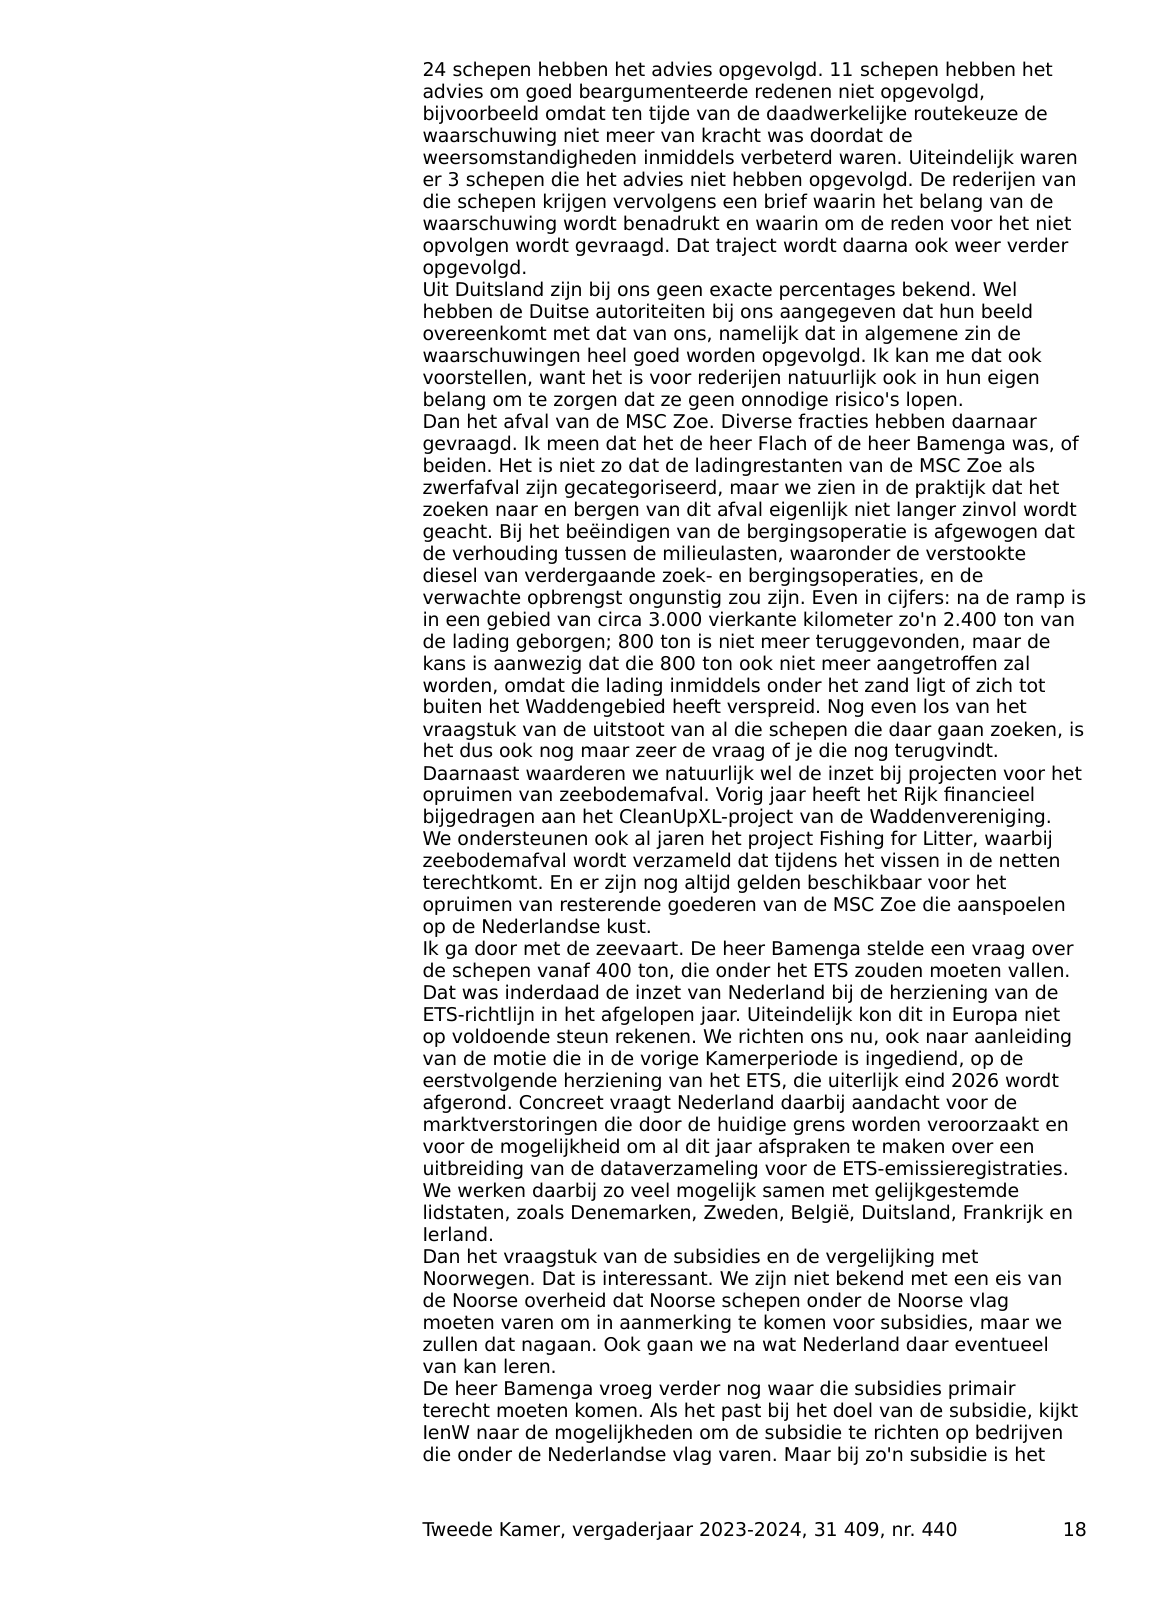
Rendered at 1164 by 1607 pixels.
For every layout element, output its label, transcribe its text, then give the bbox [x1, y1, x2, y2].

text Dan het vraagstuk van de subsidies en de vergelijking met Noorwegen. Dat is interessant. We zijn niet bekend met een eis van de Noorse overheid dat Noorse schepen onder de Noorse vlag moeten varen om in aanmerking te komen voor subsidies, maar we zullen dat nagaan. Ook gaan we na wat Nederland daar eventueel van kan leren. [422, 1246, 1087, 1378]
text Uit Duitsland zijn bij ons geen exacte percentages bekend. Wel hebben de Duitse autoriteiten bij ons aangegeven dat hun beeld overeenkomt met dat van ons, namelijk dat in algemene zin de waarschuwingen heel goed worden opgevolgd. Ik kan me dat ook voorstellen, want het is voor rederijen natuurlijk ook in hun eigen belang om te zorgen dat ze geen onnodige risico's lopen. [422, 279, 1087, 411]
text 24 schepen hebben het advies opgevolgd. 11 schepen hebben het advies om goed beargumenteerde redenen niet opgevolgd, bijvoorbeeld omdat ten tijde van de daadwerkelijke routekeuze de waarschuwing niet meer van kracht was doordat de weersomstandigheden inmiddels verbeterd waren. Uiteindelijk waren er 3 schepen die het advies niet hebben opgevolgd. De rederijen van die schepen krijgen vervolgens een brief waarin het belang van de waarschuwing wordt benadrukt en waarin om de reden voor het niet opvolgen wordt gevraagd. Dat traject wordt daarna ook weer verder opgevolgd. [422, 59, 1087, 279]
text Dan het afval van de MSC Zoe. Diverse fracties hebben daarnaar gevraagd. Ik meen dat het de heer Flach of de heer Bamenga was, of beiden. Het is niet zo dat de ladingrestanten van de MSC Zoe als zwerfafval zijn gecategoriseerd, maar we zien in de praktijk dat het zoeken naar en bergen van dit afval eigenlijk niet langer zinvol wordt geacht. Bij het beëindigen van de bergingsoperatie is afgewogen dat de verhouding tussen de milieulasten, waaronder de verstookte diesel van verdergaande zoek- en bergingsoperaties, en de verwachte opbrengst ongunstig zou zijn. Even in cijfers: na de ramp is in een gebied van circa 3.000 vierkante kilometer zo'n 2.400 ton van de lading geborgen; 800 ton is niet meer teruggevonden, maar de kans is aanwezig dat die 800 ton ook niet meer aangetroffen zal worden, omdat die lading inmiddels onder het zand ligt of zich tot buiten het Waddengebied heeft verspreid. Nog even los van het vraagstuk van de uitstoot van al die schepen die daar gaan zoeken, is het dus ook nog maar zeer de vraag of je die nog terugvindt. Daarnaast waarderen we natuurlijk wel de inzet bij projecten voor het opruimen van zeebodemafval. Vorig jaar heeft het Rijk financieel bijgedragen aan het CleanUpXL-project van de Waddenvereniging. We ondersteunen ook al jaren het project Fishing for Litter, waarbij zeebodemafval wordt verzameld dat tijdens het vissen in de netten terechtkomt. En er zijn nog altijd gelden beschikbaar voor het opruimen van resterende goederen van de MSC Zoe die aanspoelen op de Nederlandse kust. [422, 411, 1087, 938]
text Ik ga door met de zeevaart. De heer Bamenga stelde een vraag over de schepen vanaf 400 ton, die onder het ETS zouden moeten vallen. Dat was inderdaad de inzet van Nederland bij de herziening van de ETS-richtlijn in het afgelopen jaar. Uiteindelijk kon dit in Europa niet op voldoende steun rekenen. We richten ons nu, ook naar aanleiding van de motie die in de vorige Kamerperiode is ingediend, op de eerstvolgende herziening van het ETS, die uiterlijk eind 2026 wordt afgerond. Concreet vraagt Nederland daarbij aandacht voor de marktverstoringen die door de huidige grens worden veroorzaakt en voor de mogelijkheid om al dit jaar afspraken te maken over een uitbreiding van de dataverzameling voor de ETS-emissieregistraties. We werken daarbij zo veel mogelijk samen met gelijkgestemde lidstaten, zoals Denemarken, Zweden, België, Duitsland, Frankrijk en Ierland. [422, 938, 1087, 1246]
text De heer Bamenga vroeg verder nog waar die subsidies primair terecht moeten komen. Als het past bij het doel van de subsidie, kijkt IenW naar de mogelijkheden om de subsidie te richten op bedrijven die onder de Nederlandse vlag varen. Maar bij zo'n subsidie is het [422, 1378, 1087, 1466]
